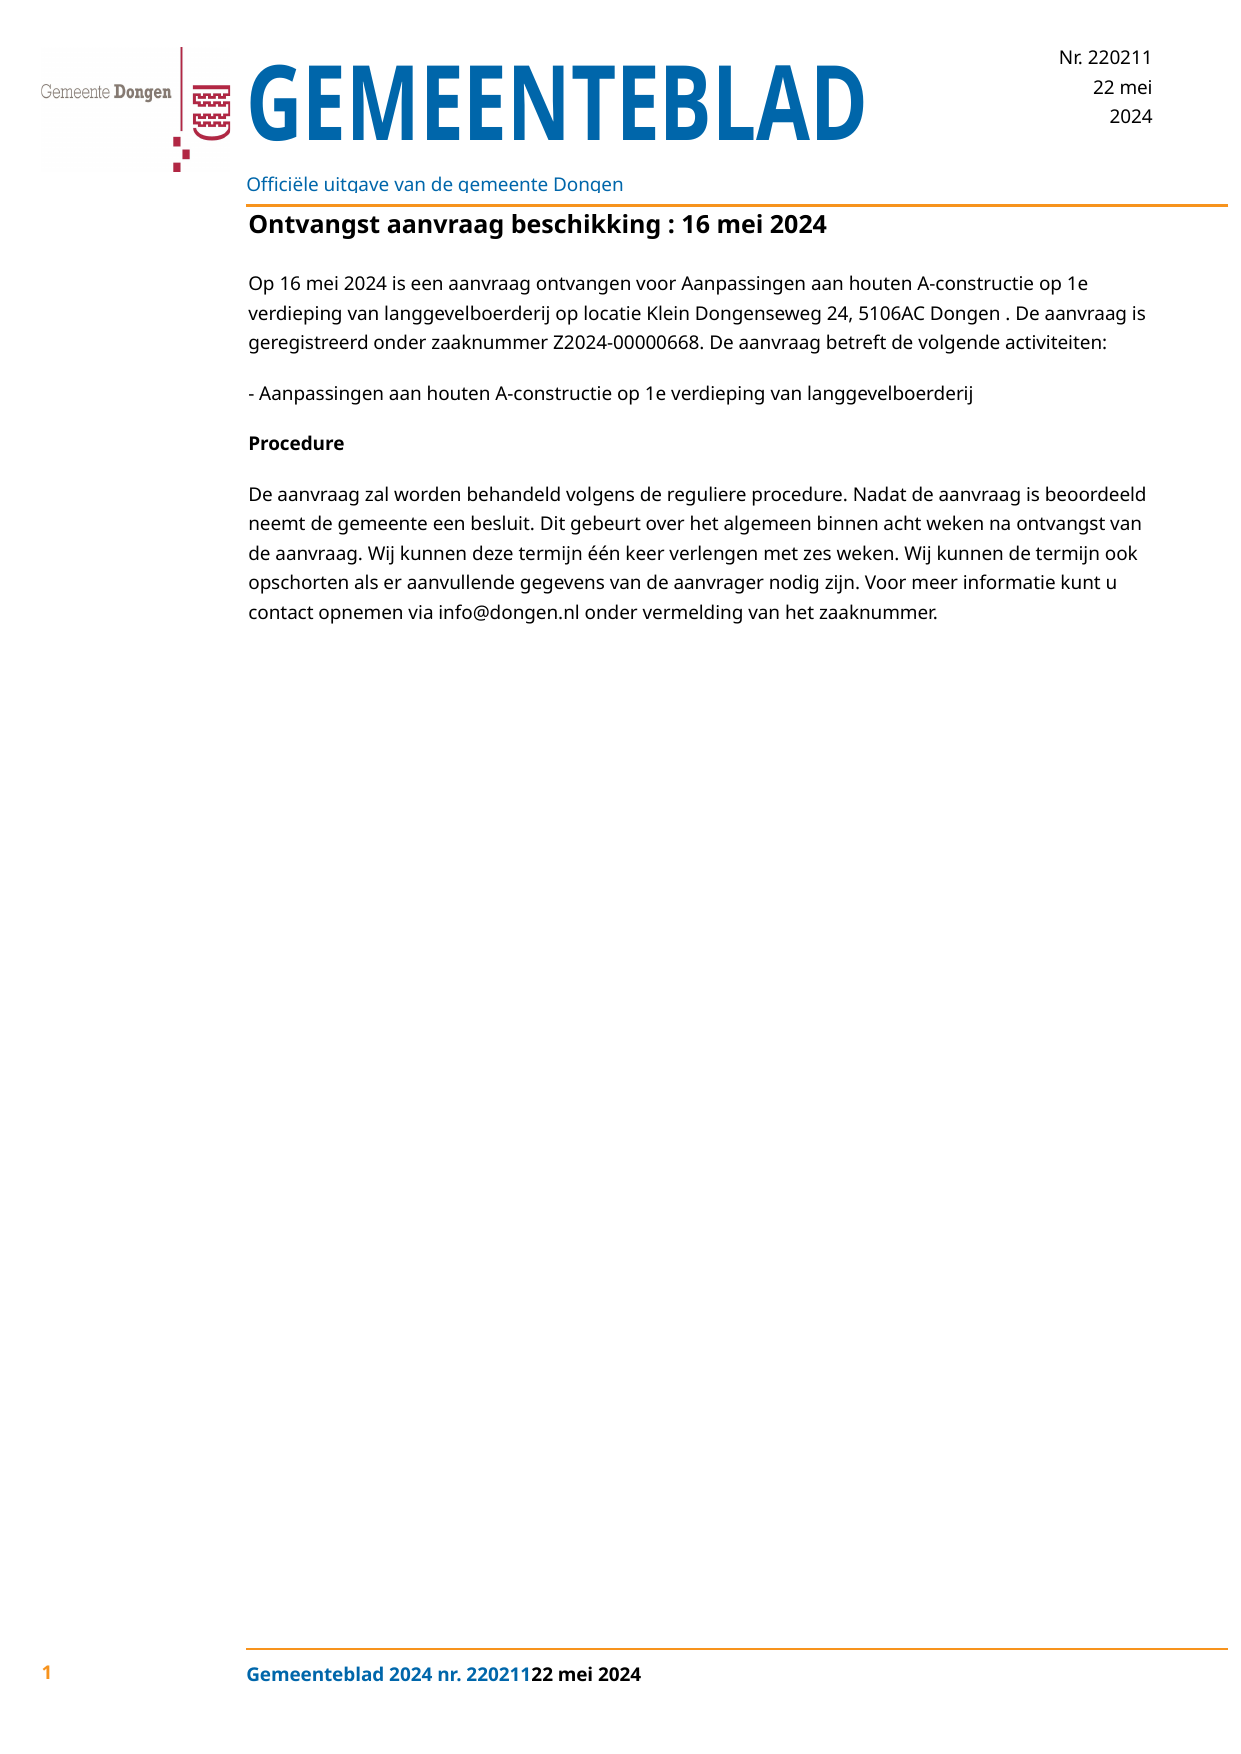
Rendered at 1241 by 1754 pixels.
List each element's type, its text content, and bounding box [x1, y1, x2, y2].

text Procedure [248, 430, 1152, 456]
text De aanvraag zal worden behandeld volgens de reguliere procedure. Nadat de aanvraag is beoordeeld neemt de gemeente een besluit. Dit gebeurt over het algemeen binnen acht weken na ontvangst van de aanvraag. Wij kunnen deze termijn één keer verlengen met zes weken. Wij kunnen de termijn ook opschorten als er aanvullende gegevens van de aanvrager nodig zijn. Voor meer informatie kunt u contact opnemen via info@dongen.nl onder vermelding van het zaaknummer. [248, 481, 1152, 625]
text - Aanpassingen aan houten A-constructie op 1e verdieping van langgevelboerderij [248, 380, 1152, 406]
text Ontvangst aanvraag beschikking : 16 mei 2024 [248, 207, 1152, 241]
text Op 16 mei 2024 is een aanvraag ontvangen voor Aanpassingen aan houten A-constructie op 1e verdieping van langgevelboerderij op locatie Klein Dongenseweg 24, 5106AC Dongen . De aanvraag is geregistreerd onder zaaknummer Z2024-00000668. De aanvraag betreft de volgende activiteiten: [248, 270, 1152, 355]
picture [41, 47, 231, 172]
